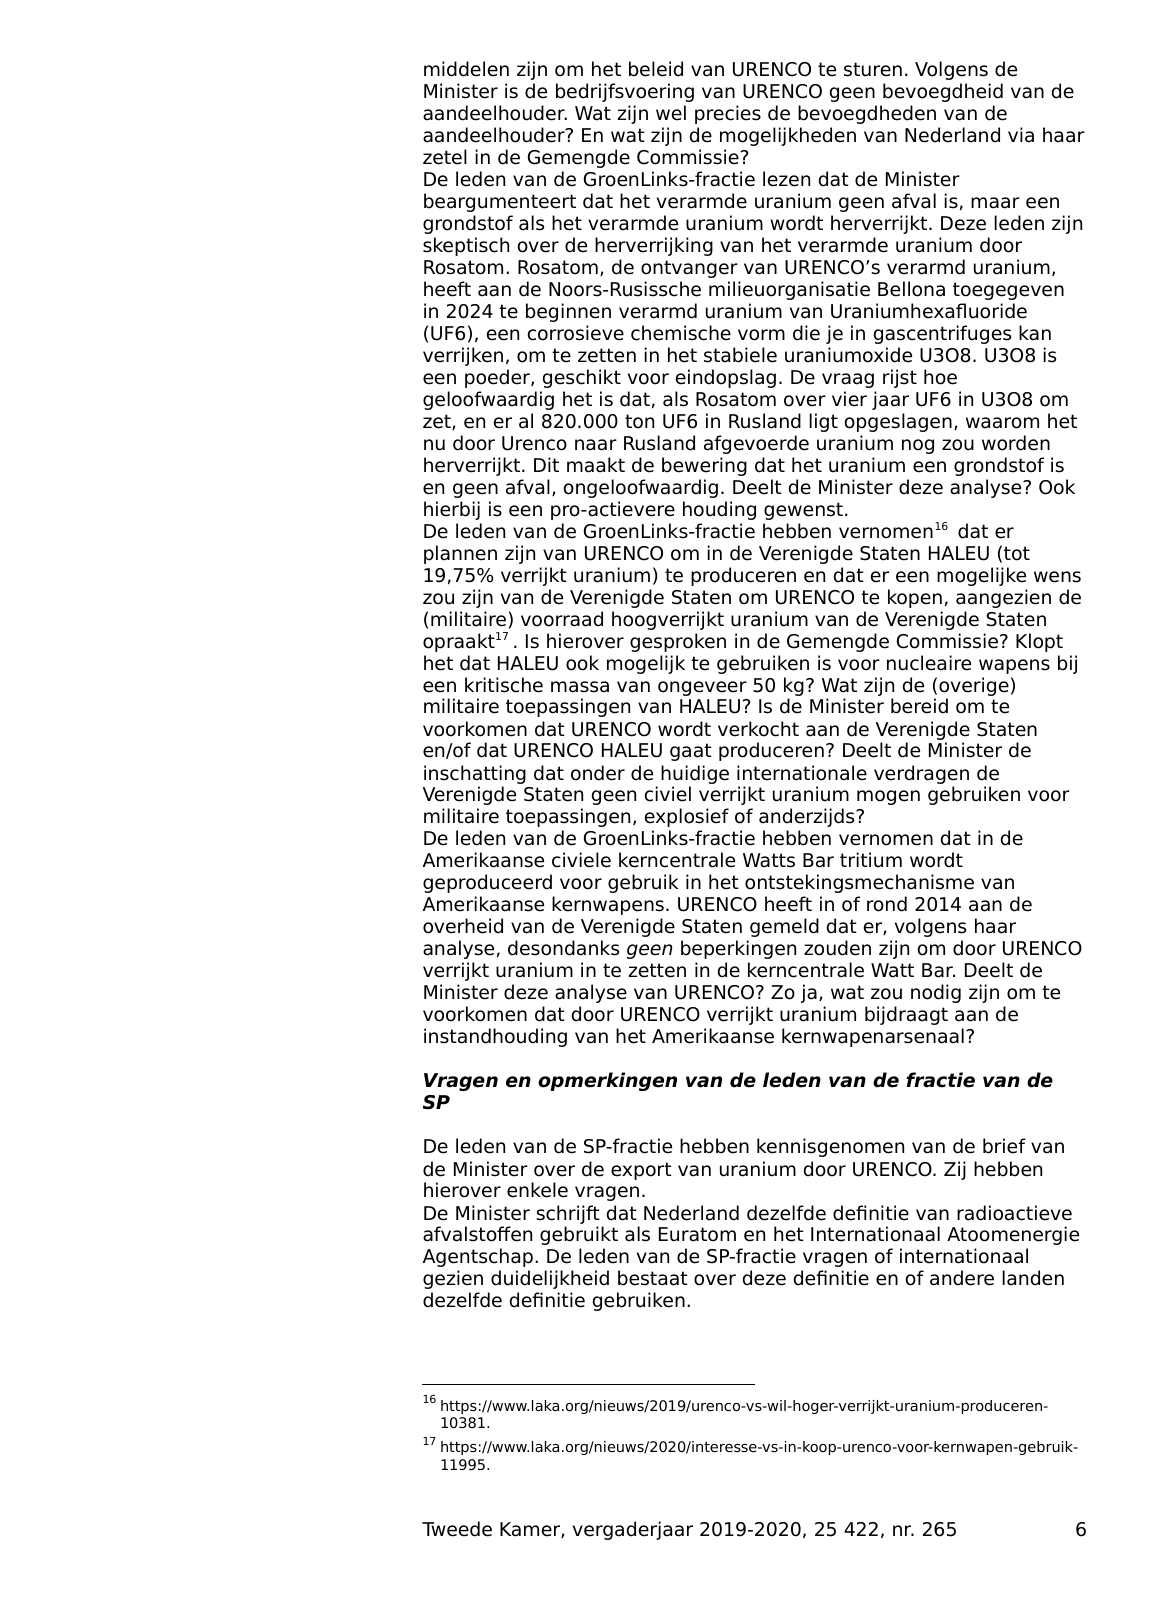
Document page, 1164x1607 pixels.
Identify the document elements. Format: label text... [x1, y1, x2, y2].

text De leden van de SP-fractie hebben kennisgenomen van de brief van de Minister over de export van uranium door URENCO. Zij hebben hierover enkele vragen. [422, 1136, 1087, 1202]
subtitle Vragen en opmerkingen van de leden van de fractie van de SP [422, 1070, 1087, 1114]
text De leden van de GroenLinks-fractie hebben vernomen dat er plannen zijn van URENCO om in de Verenigde Staten HALEU (tot 19,75% verrijkt uranium) te produceren en dat er een mogelijke wens zou zijn van de Verenigde Staten om URENCO te kopen, aangezien de (militaire) voorraad hoogverrijkt uranium van de Verenigde Staten opraakt. Is hierover gesproken in de Gemengde Commissie? Klopt het dat HALEU ook mogelijk te gebruiken is voor nucleaire wapens bij een kritische massa van ongeveer 50 kg? Wat zijn de (overige) militaire toepassingen van HALEU? Is de Minister bereid om te voorkomen dat URENCO wordt verkocht aan de Verenigde Staten en/of dat URENCO HALEU gaat produceren? Deelt de Minister de inschatting dat onder de huidige internationale verdragen de Verenigde Staten geen civiel verrijkt uranium mogen gebruiken voor militaire toepassingen, explosief of anderzijds? [422, 521, 1087, 828]
text https://www.laka.org/nieuws/2020/interesse-vs-in-koop-urenco-voor-kernwapen-gebruik-11995. [422, 1435, 1087, 1474]
text middelen zijn om het beleid van URENCO te sturen. Volgens de Minister is de bedrijfsvoering van URENCO geen bevoegdheid van de aandeelhouder. Wat zijn wel precies de bevoegdheden van de aandeelhouder? En wat zijn de mogelijkheden van Nederland via haar zetel in de Gemengde Commissie? [422, 59, 1087, 169]
text De leden van de GroenLinks-fractie lezen dat de Minister beargumenteert dat het verarmde uranium geen afval is, maar een grondstof als het verarmde uranium wordt herverrijkt. Deze leden zijn skeptisch over de herverrijking van het verarmde uranium door Rosatom. Rosatom, de ontvanger van URENCO’s verarmd uranium, heeft aan de Noors-Rusissche milieuorganisatie Bellona toegegeven in 2024 te beginnen verarmd uranium van Uraniumhexafluoride (UF6), een corrosieve chemische vorm die je in gascentrifuges kan verrijken, om te zetten in het stabiele uraniumoxide U3O8. U3O8 is een poeder, geschikt voor eindopslag. De vraag rijst hoe geloofwaardig het is dat, als Rosatom over vier jaar UF6 in U3O8 om zet, en er al 820.000 ton UF6 in Rusland ligt opgeslagen, waarom het nu door Urenco naar Rusland afgevoerde uranium nog zou worden herverrijkt. Dit maakt de bewering dat het uranium een grondstof is en geen afval, ongeloofwaardig. Deelt de Minister deze analyse? Ook hierbij is een pro-actievere houding gewenst. [422, 169, 1087, 521]
text https://www.laka.org/nieuws/2019/urenco-vs-wil-hoger-verrijkt-uranium-produceren-10381. [422, 1393, 1087, 1432]
text De leden van de GroenLinks-fractie hebben vernomen dat in de Amerikaanse civiele kerncentrale Watts Bar tritium wordt geproduceerd voor gebruik in het ontstekingsmechanisme van Amerikaanse kernwapens. URENCO heeft in of rond 2014 aan de overheid van de Verenigde Staten gemeld dat er, volgens haar analyse, desondanks geen beperkingen zouden zijn om door URENCO verrijkt uranium in te zetten in de kerncentrale Watt Bar. Deelt de Minister deze analyse van URENCO? Zo ja, wat zou nodig zijn om te voorkomen dat door URENCO verrijkt uranium bijdraagt aan de instandhouding van het Amerikaanse kernwapenarsenaal? [422, 828, 1087, 1048]
text De Minister schrijft dat Nederland dezelfde definitie van radioactieve afvalstoffen gebruikt als Euratom en het Internationaal Atoomenergie Agentschap. De leden van de SP-fractie vragen of internationaal gezien duidelijkheid bestaat over deze definitie en of andere landen dezelfde definitie gebruiken. [422, 1202, 1087, 1312]
